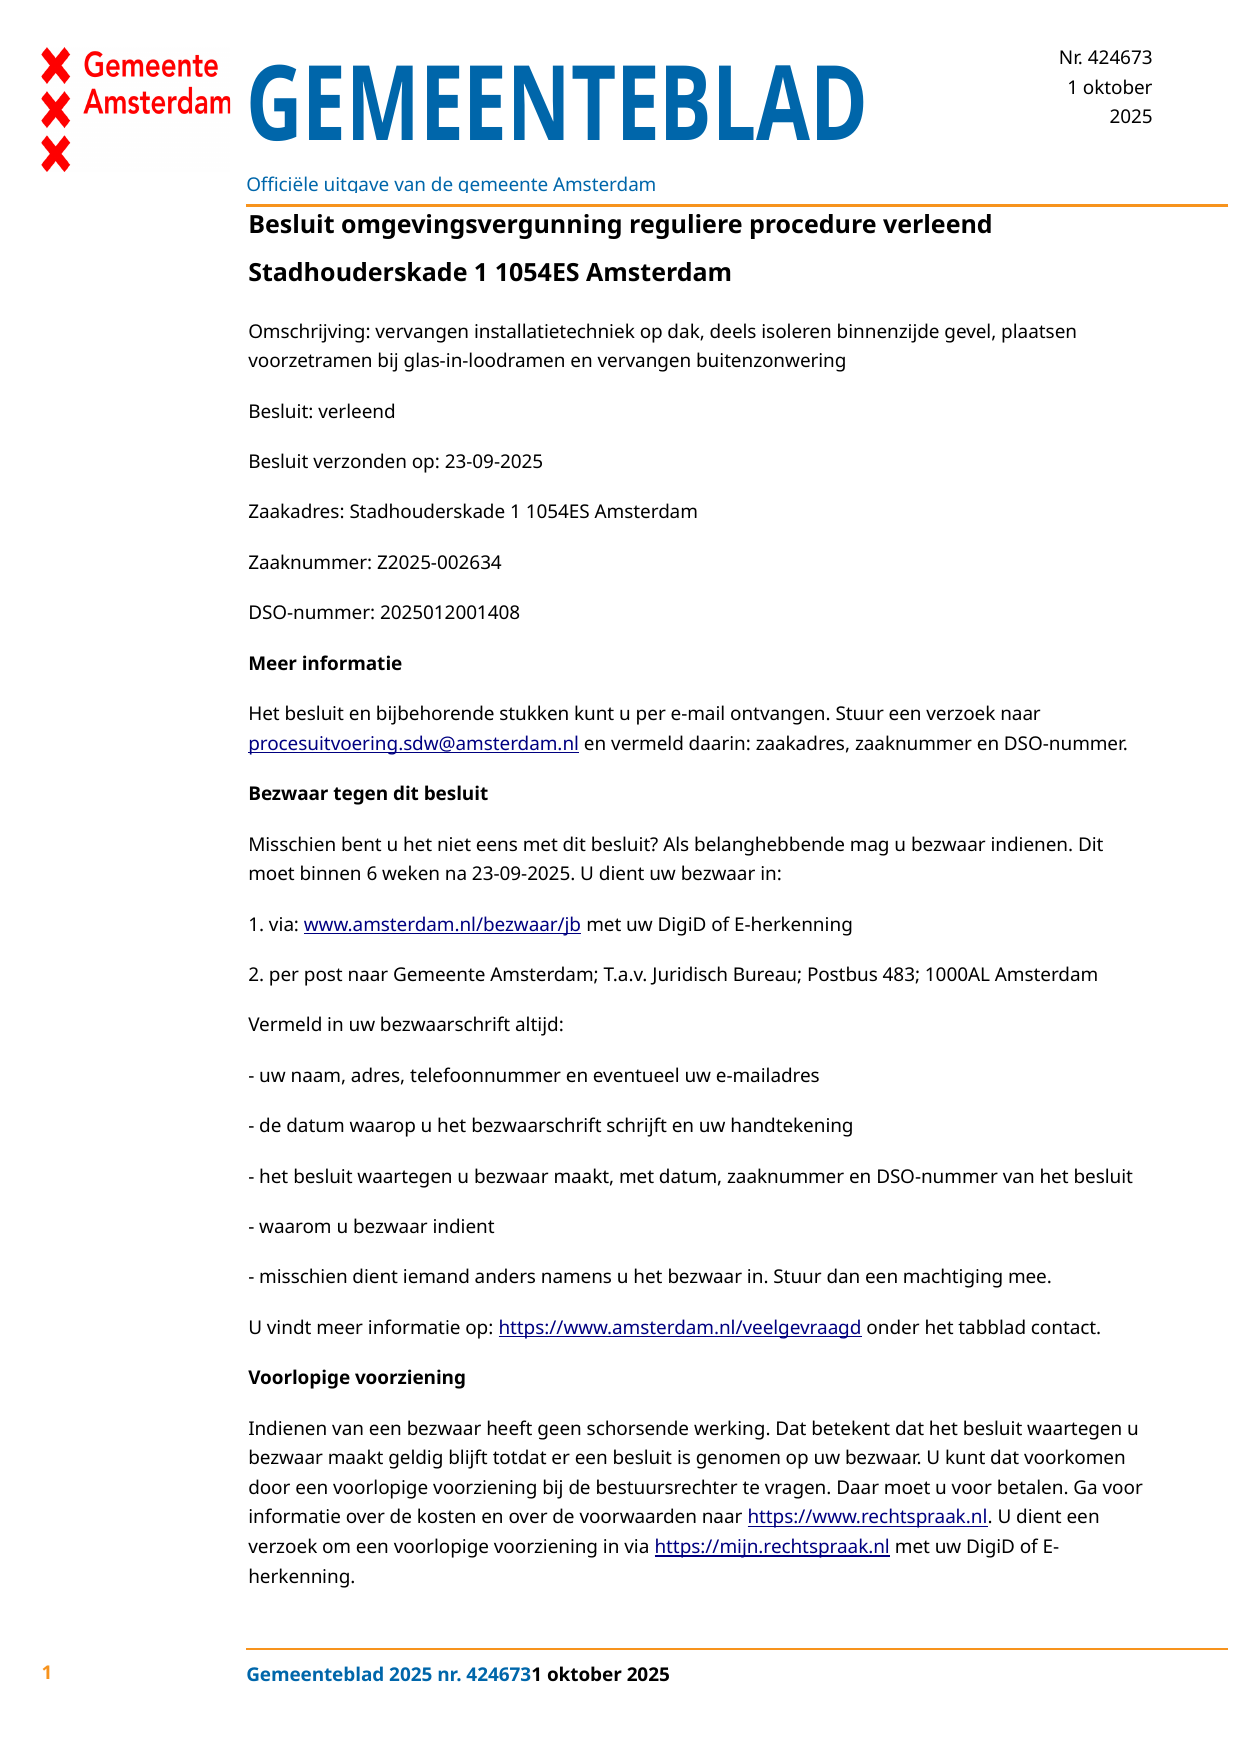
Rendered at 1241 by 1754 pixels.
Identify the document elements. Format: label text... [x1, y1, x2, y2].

picture [41, 47, 231, 172]
text DSO-nummer: 2025012001408 [248, 599, 1152, 625]
text - uw naam, adres, telefoonnummer en eventueel uw e-mailadres [248, 1062, 1152, 1088]
text 1. via: www.amsterdam.nl/bezwaar/jb met uw DigiD of E-herkenning [248, 911, 1152, 937]
text - de datum waarop u het bezwaarschrift schrijft en uw handtekening [248, 1112, 1152, 1138]
text Besluit: verleend [248, 398, 1152, 424]
text Meer informatie [248, 650, 1152, 676]
text U vindt meer informatie op: https://www.amsterdam.nl/veelgevraagd onder het tabblad contact. [248, 1314, 1152, 1340]
text Bezwaar tegen dit besluit [248, 780, 1152, 806]
text Zaakadres: Stadhouderskade 1 1054ES Amsterdam [248, 499, 1152, 524]
text - waarom u bezwaar indient [248, 1213, 1152, 1239]
text - misschien dient iemand anders namens u het bezwaar in. Stuur dan een machtiging mee. [248, 1264, 1152, 1289]
text Voorlopige voorziening [248, 1364, 1152, 1390]
text Het besluit en bijbehorende stukken kunt u per e-mail ontvangen. Stuur een verzoek naar procesuitvoering.sdw@amsterdam.nl en vermeld daarin: zaakadres, zaaknummer en DSO-nummer. [248, 700, 1152, 756]
text Besluit verzonden op: 23-09-2025 [248, 448, 1152, 474]
text Misschien bent u het niet eens met dit besluit? Als belanghebbende mag u bezwaar indienen. Dit moet binnen 6 weken na 23-09-2025. U dient uw bezwaar in: [248, 831, 1152, 886]
text Besluit omgevingsvergunning reguliere procedure verleend Stadhouderskade 1 1054ES Amsterdam [248, 207, 1152, 288]
text 2. per post naar Gemeente Amsterdam; T.a.v. Juridisch Bureau; Postbus 483; 1000AL Amsterdam [248, 961, 1152, 987]
text - het besluit waartegen u bezwaar maakt, met datum, zaaknummer en DSO-nummer van het besluit [248, 1163, 1152, 1189]
text Indienen van een bezwaar heeft geen schorsende werking. Dat betekent dat het besluit waartegen u bezwaar maakt geldig blijft totdat er een besluit is genomen op uw bezwaar. U kunt dat voorkomen door een voorlopige voorziening bij de bestuursrechter te vragen. Daar moet u voor betalen. Ga voor informatie over de kosten en over de voorwaarden naar https://www.rechtspraak.nl. U dient een verzoek om een voorlopige voorziening in via https://mijn.rechtspraak.nl met uw DigiD of E-herkenning. [248, 1415, 1152, 1589]
text Omschrijving: vervangen installatietechniek op dak, deels isoleren binnenzijde gevel, plaatsen voorzetramen bij glas-in-loodramen en vervangen buitenzonwering [248, 318, 1152, 373]
text Vermeld in uw bezwaarschrift altijd: [248, 1012, 1152, 1037]
text Zaaknummer: Z2025-002634 [248, 549, 1152, 575]
